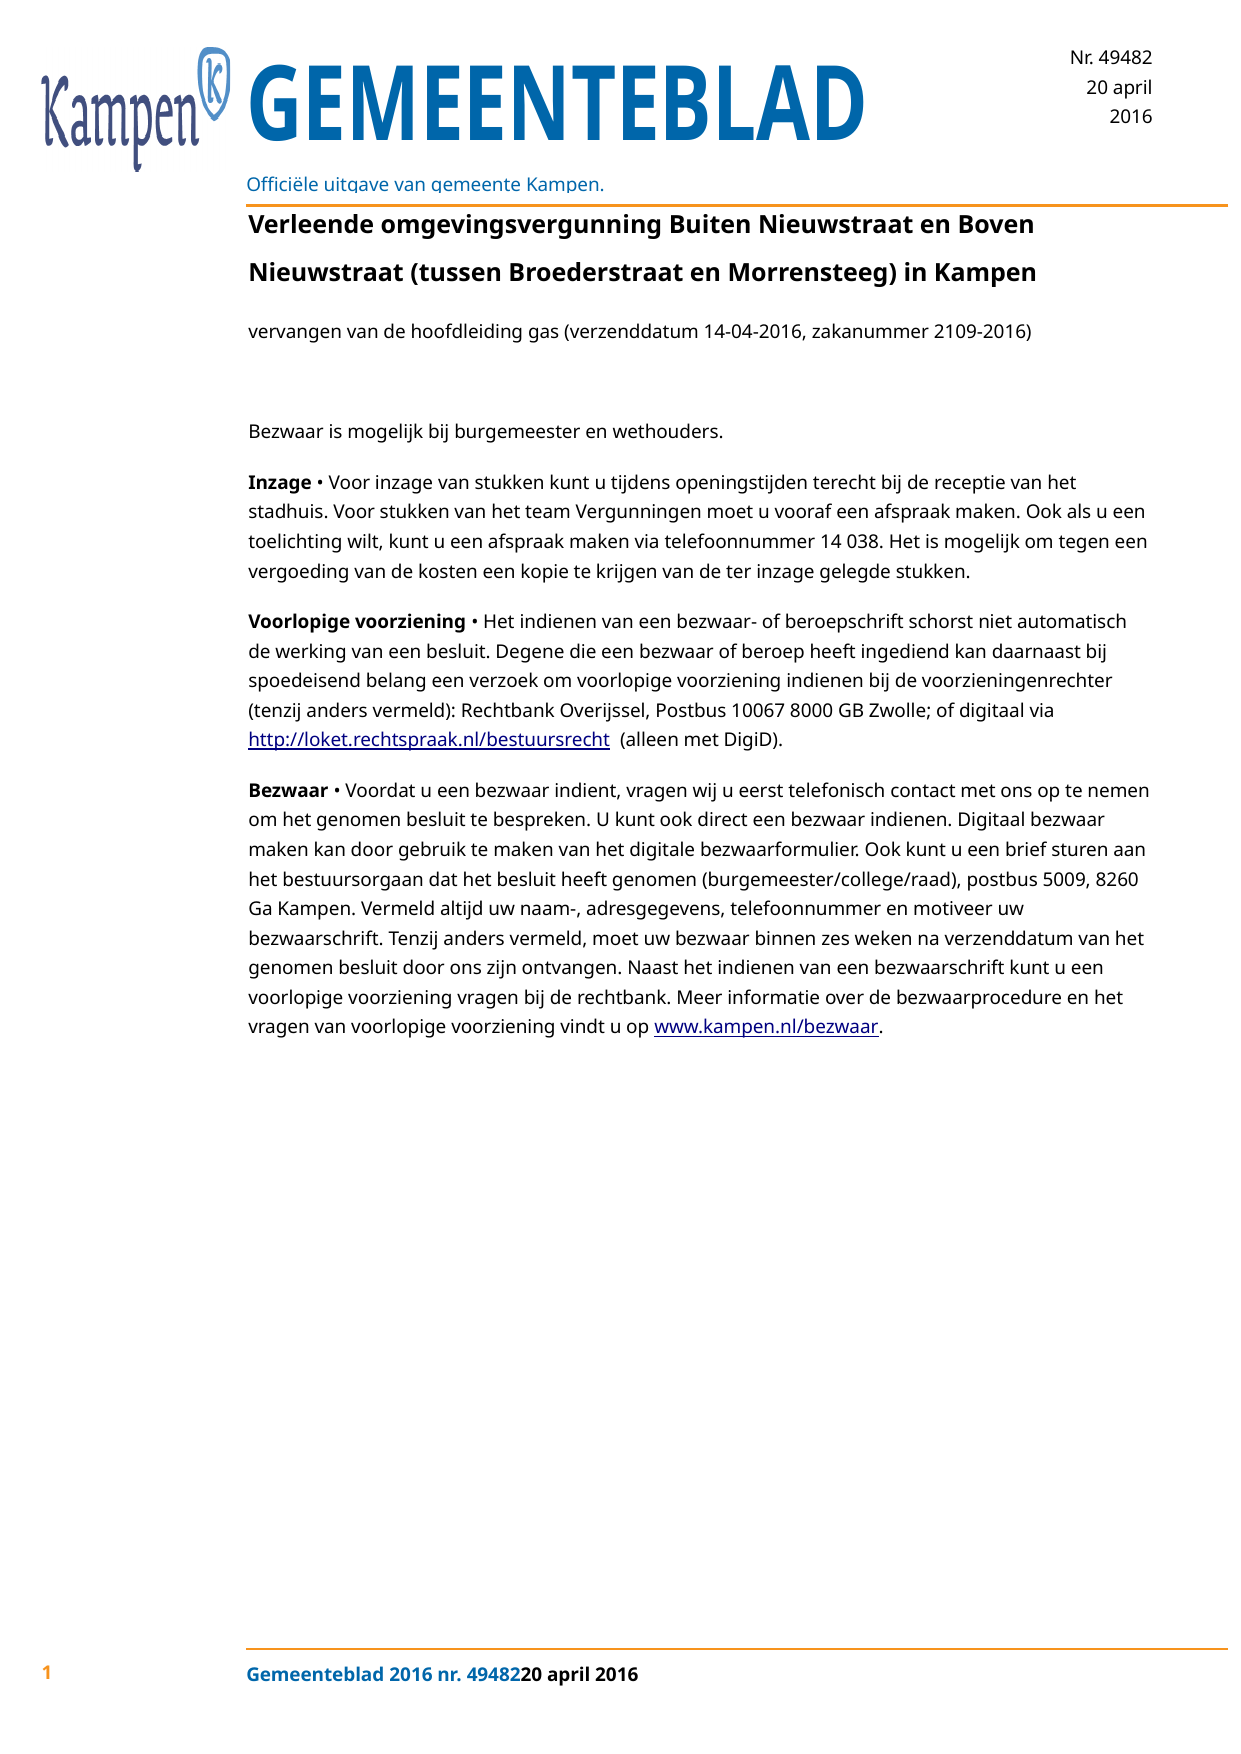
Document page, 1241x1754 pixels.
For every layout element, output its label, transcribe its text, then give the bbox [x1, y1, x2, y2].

text Bezwaar is mogelijk bij burgemeester en wethouders. [248, 419, 1152, 444]
picture [41, 47, 231, 172]
text Verleende omgevingsvergunning Buiten Nieuwstraat en Boven Nieuwstraat (tussen Broederstraat en Morrensteeg) in Kampen [248, 207, 1152, 288]
text vervangen van de hoofdleiding gas (verzenddatum 14-04-2016, zakanummer 2109-2016) [248, 318, 1152, 344]
text Inzage • Voor inzage van stukken kunt u tijdens openingstijden terecht bij de receptie van het stadhuis. Voor stukken van het team Vergunningen moet u vooraf een afspraak maken. Ook als u een toelichting wilt, kunt u een afspraak maken via telefoonnummer 14 038. Het is mogelijk om tegen een vergoeding van de kosten een kopie te krijgen van de ter inzage gelegde stukken. [248, 469, 1152, 584]
text Voorlopige voorziening • Het indienen van een bezwaar- of beroepschrift schorst niet automatisch de werking van een besluit. Degene die een bezwaar of beroep heeft ingediend kan daarnaast bij spoedeisend belang een verzoek om voorlopige voorziening indienen bij de voorzieningenrechter (tenzij anders vermeld): Rechtbank Overijssel, Postbus 10067 8000 GB Zwolle; of digitaal via http://loket.rechtspraak.nl/bestuursrecht (alleen met DigiD). [248, 608, 1152, 752]
text Bezwaar • Voordat u een bezwaar indient, vragen wij u eerst telefonisch contact met ons op te nemen om het genomen besluit te bespreken. U kunt ook direct een bezwaar indienen. Digitaal bezwaar maken kan door gebruik te maken van het digitale bezwaarformulier. Ook kunt u een brief sturen aan het bestuursorgaan dat het besluit heeft genomen (burgemeester/college/raad), postbus 5009, 8260 Ga Kampen. Vermeld altijd uw naam-, adresgegevens, telefoonnummer en motiveer uw bezwaarschrift. Tenzij anders vermeld, moet uw bezwaar binnen zes weken na verzenddatum van het genomen besluit door ons zijn ontvangen. Naast het indienen van een bezwaarschrift kunt u een voorlopige voorziening vragen bij de rechtbank. Meer informatie over de bezwaarprocedure en het vragen van voorlopige voorziening vindt u op www.kampen.nl/bezwaar. [248, 777, 1152, 1039]
